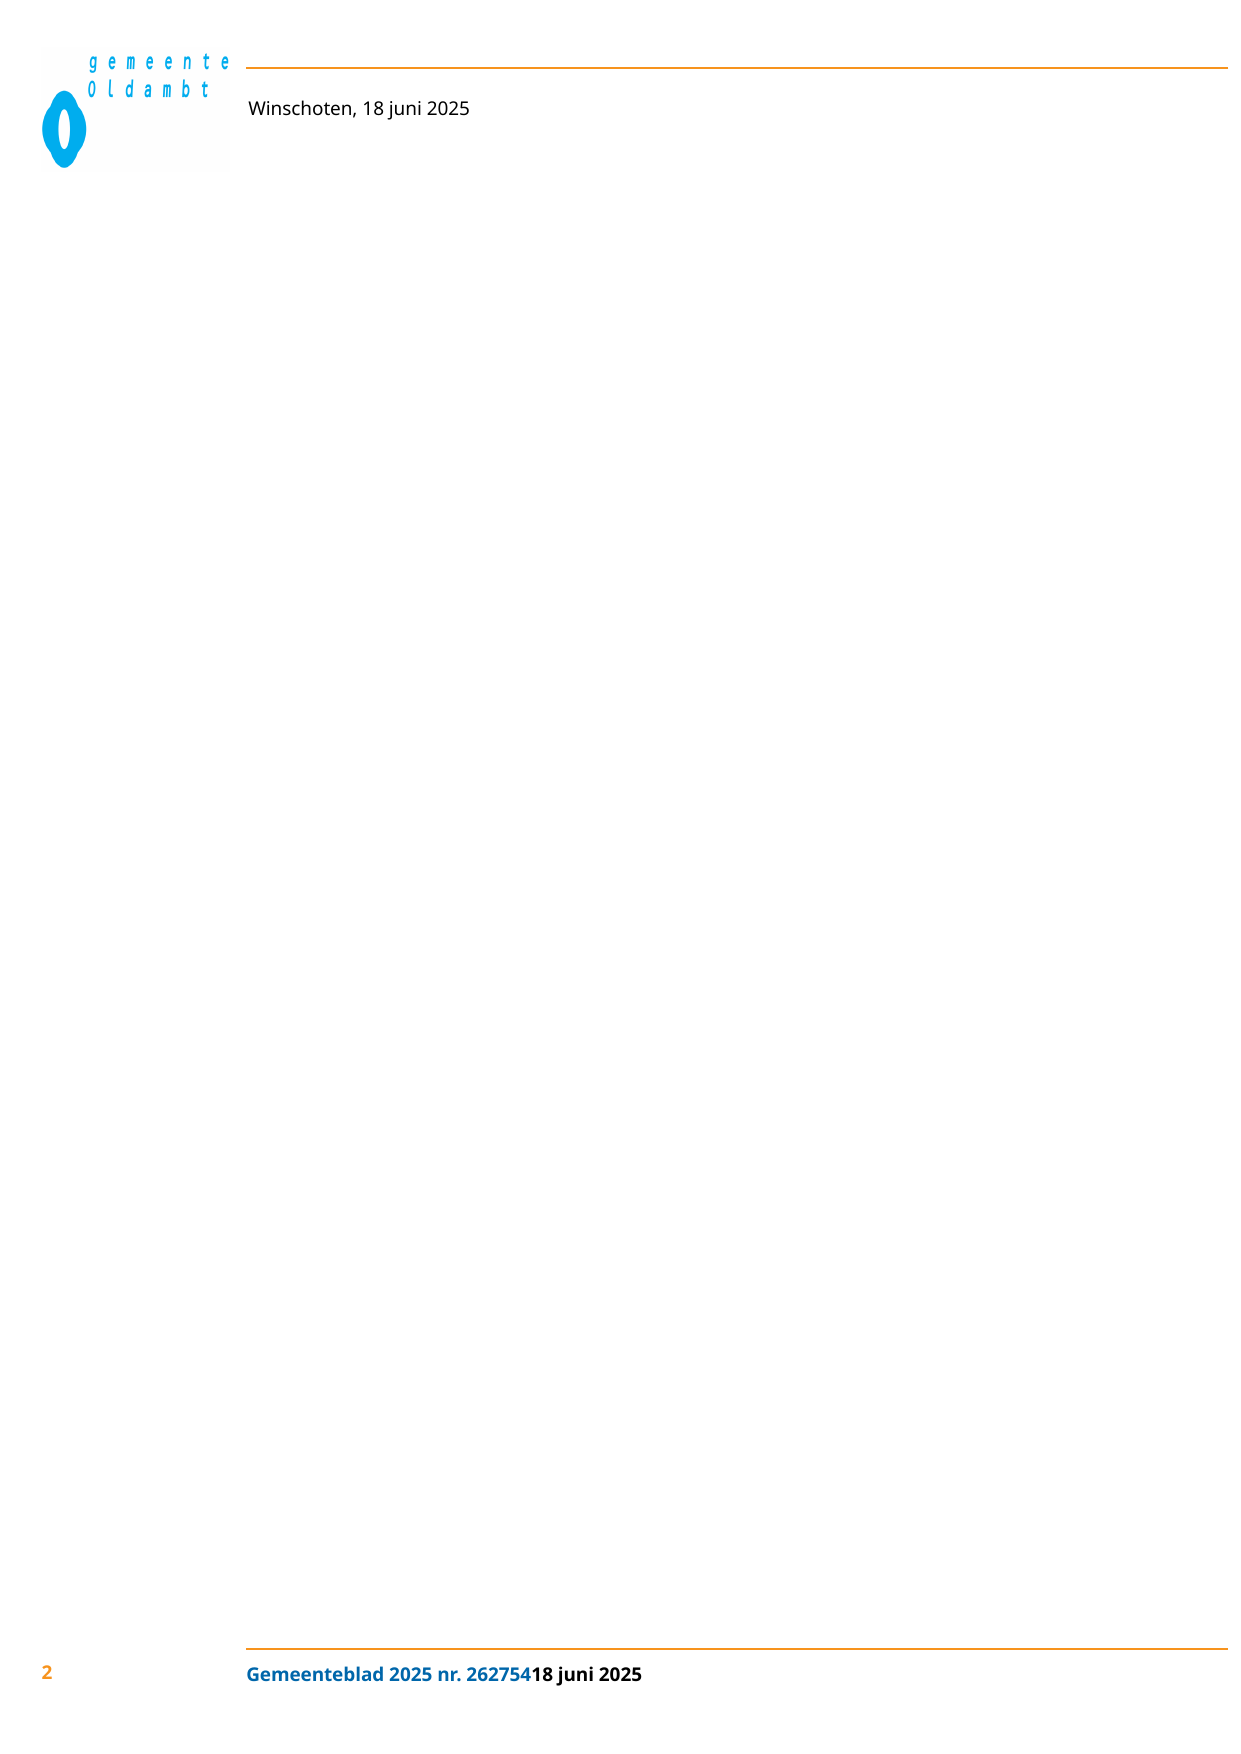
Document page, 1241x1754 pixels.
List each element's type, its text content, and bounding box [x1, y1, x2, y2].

picture [41, 47, 231, 172]
text Winschoten, 18 juni 2025 [248, 95, 1152, 121]
